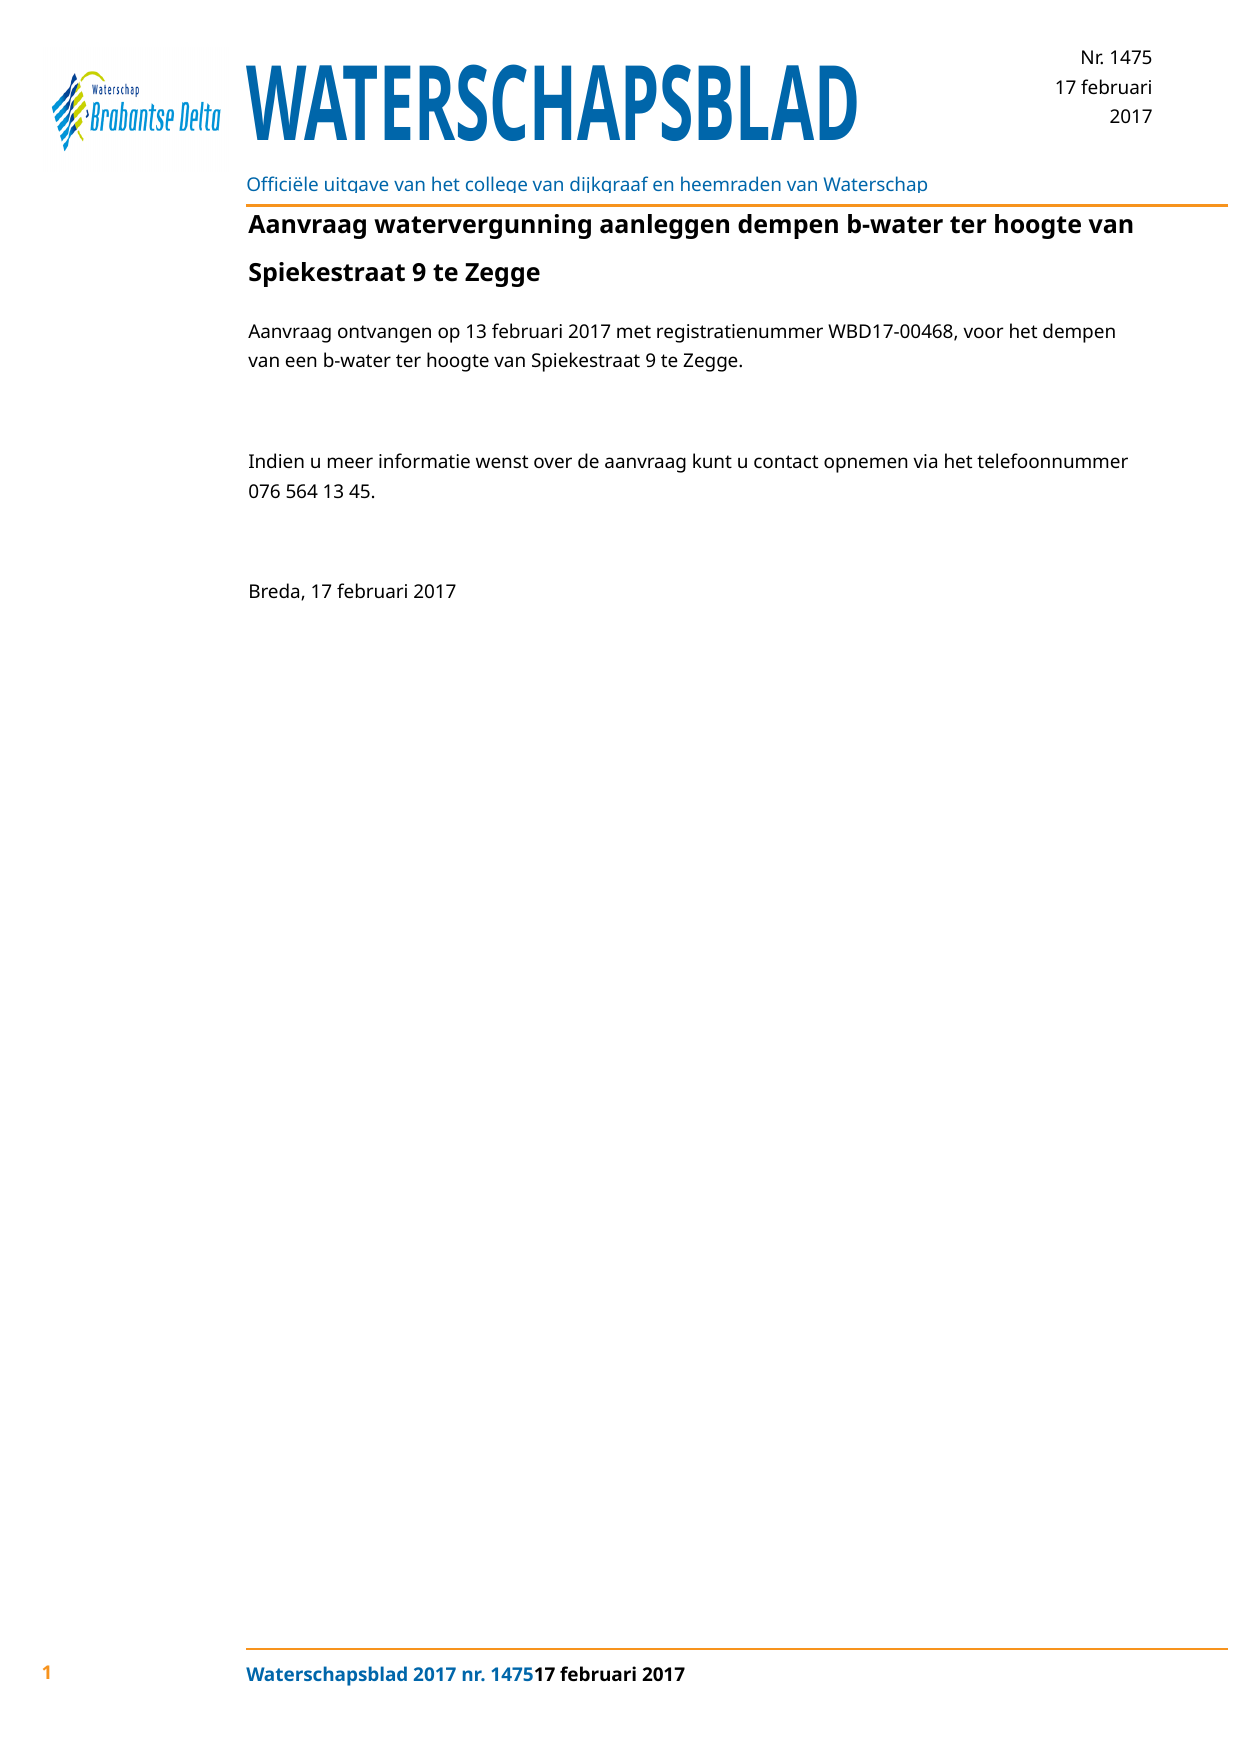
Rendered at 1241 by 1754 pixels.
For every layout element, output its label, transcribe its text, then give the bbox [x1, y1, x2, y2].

text Indien u meer informatie wenst over de aanvraag kunt u contact opnemen via het telefoonnummer 076 564 13 45. [248, 448, 1152, 504]
text Breda, 17 februari 2017 [248, 579, 1152, 604]
text Aanvraag ontvangen op 13 februari 2017 met registratienummer WBD17-00468, voor het dempen van een b-water ter hoogte van Spiekestraat 9 te Zegge. [248, 318, 1152, 373]
text Aanvraag watervergunning aanleggen dempen b-water ter hoogte van Spiekestraat 9 te Zegge [248, 207, 1152, 288]
picture [41, 47, 231, 172]
